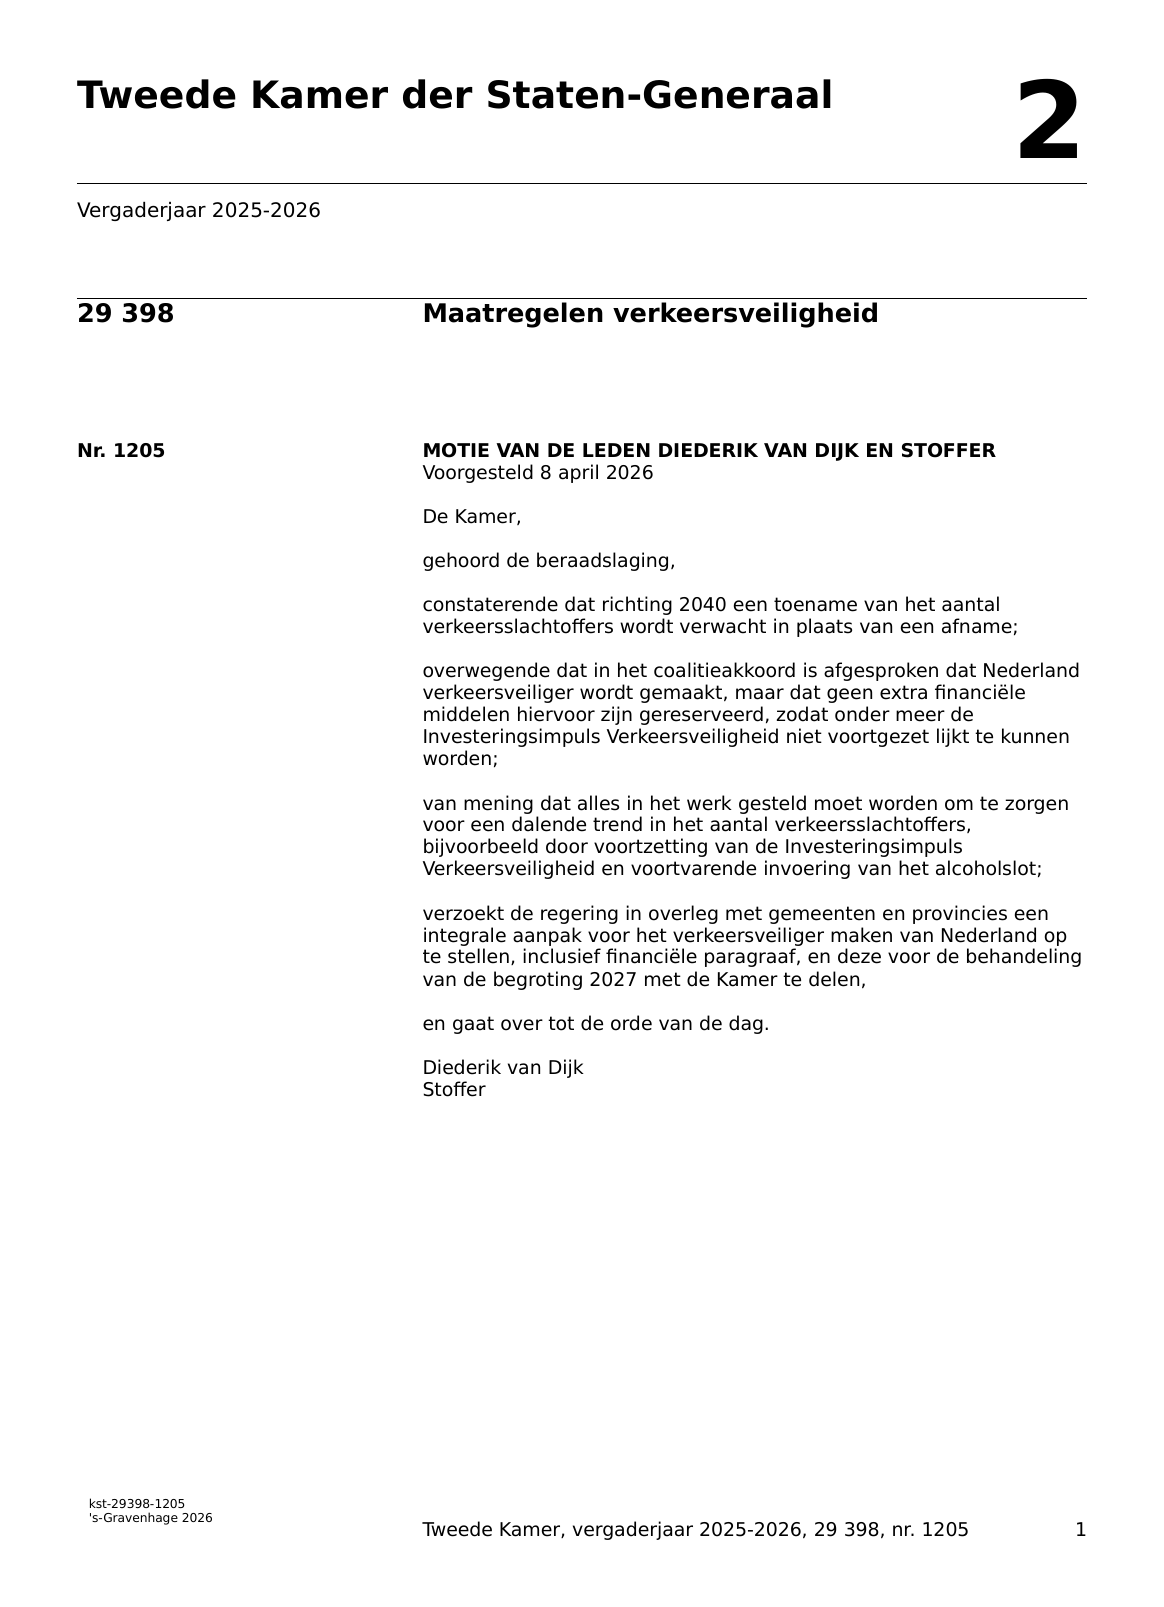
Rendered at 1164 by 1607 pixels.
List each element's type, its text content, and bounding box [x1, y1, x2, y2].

subtitle 29 398 Maatregelen verkeersveiligheid [77, 299, 1087, 329]
table_cell Vergaderjaar 2025-2026 [77, 184, 1087, 298]
text 's-Gravenhage 2026 [88, 1511, 323, 1525]
text Voorgesteld 8 april 2026 [422, 462, 1087, 484]
text kst-29398-1205 [88, 1497, 323, 1511]
text verzoekt de regering in overleg met gemeenten en provincies een integrale aanpak voor het verkeersveiliger maken van Nederland op te stellen, inclusief financiële paragraaf, en deze voor de behandeling van de begroting 2027 met de Kamer te delen, [422, 902, 1087, 990]
text De Kamer, [422, 506, 1087, 528]
text gehoord de beraadslaging, [422, 550, 1087, 572]
text van mening dat alles in het werk gesteld moet worden om te zorgen voor een dalende trend in het aantal verkeersslachtoffers, bijvoorbeeld door voortzetting van de Investeringsimpuls Verkeersveiligheid en voortvarende invoering van het alcoholslot; [422, 792, 1087, 880]
table_header Tweede Kamer der Staten-Generaal [77, 59, 886, 183]
text en gaat over tot de orde van de dag. [422, 1013, 1087, 1034]
text constaterende dat richting 2040 een toename van het aantal verkeersslachtoffers wordt verwacht in plaats van een afname; [422, 594, 1087, 638]
subtitle Nr. 1205 MOTIE VAN DE LEDEN DIEDERIK VAN DIJK EN STOFFER [77, 440, 1087, 462]
text Diederik van Dijk [422, 1057, 1087, 1079]
text overwegende dat in het coalitieakkoord is afgesproken dat Nederland verkeersveiliger wordt gemaakt, maar dat geen extra financiële middelen hiervoor zijn gereserveerd, zodat onder meer de Investeringsimpuls Verkeersveiligheid niet voortgezet lijkt te kunnen worden; [422, 660, 1087, 770]
table_header 2 [886, 59, 1087, 183]
text Stoffer [422, 1079, 1087, 1101]
